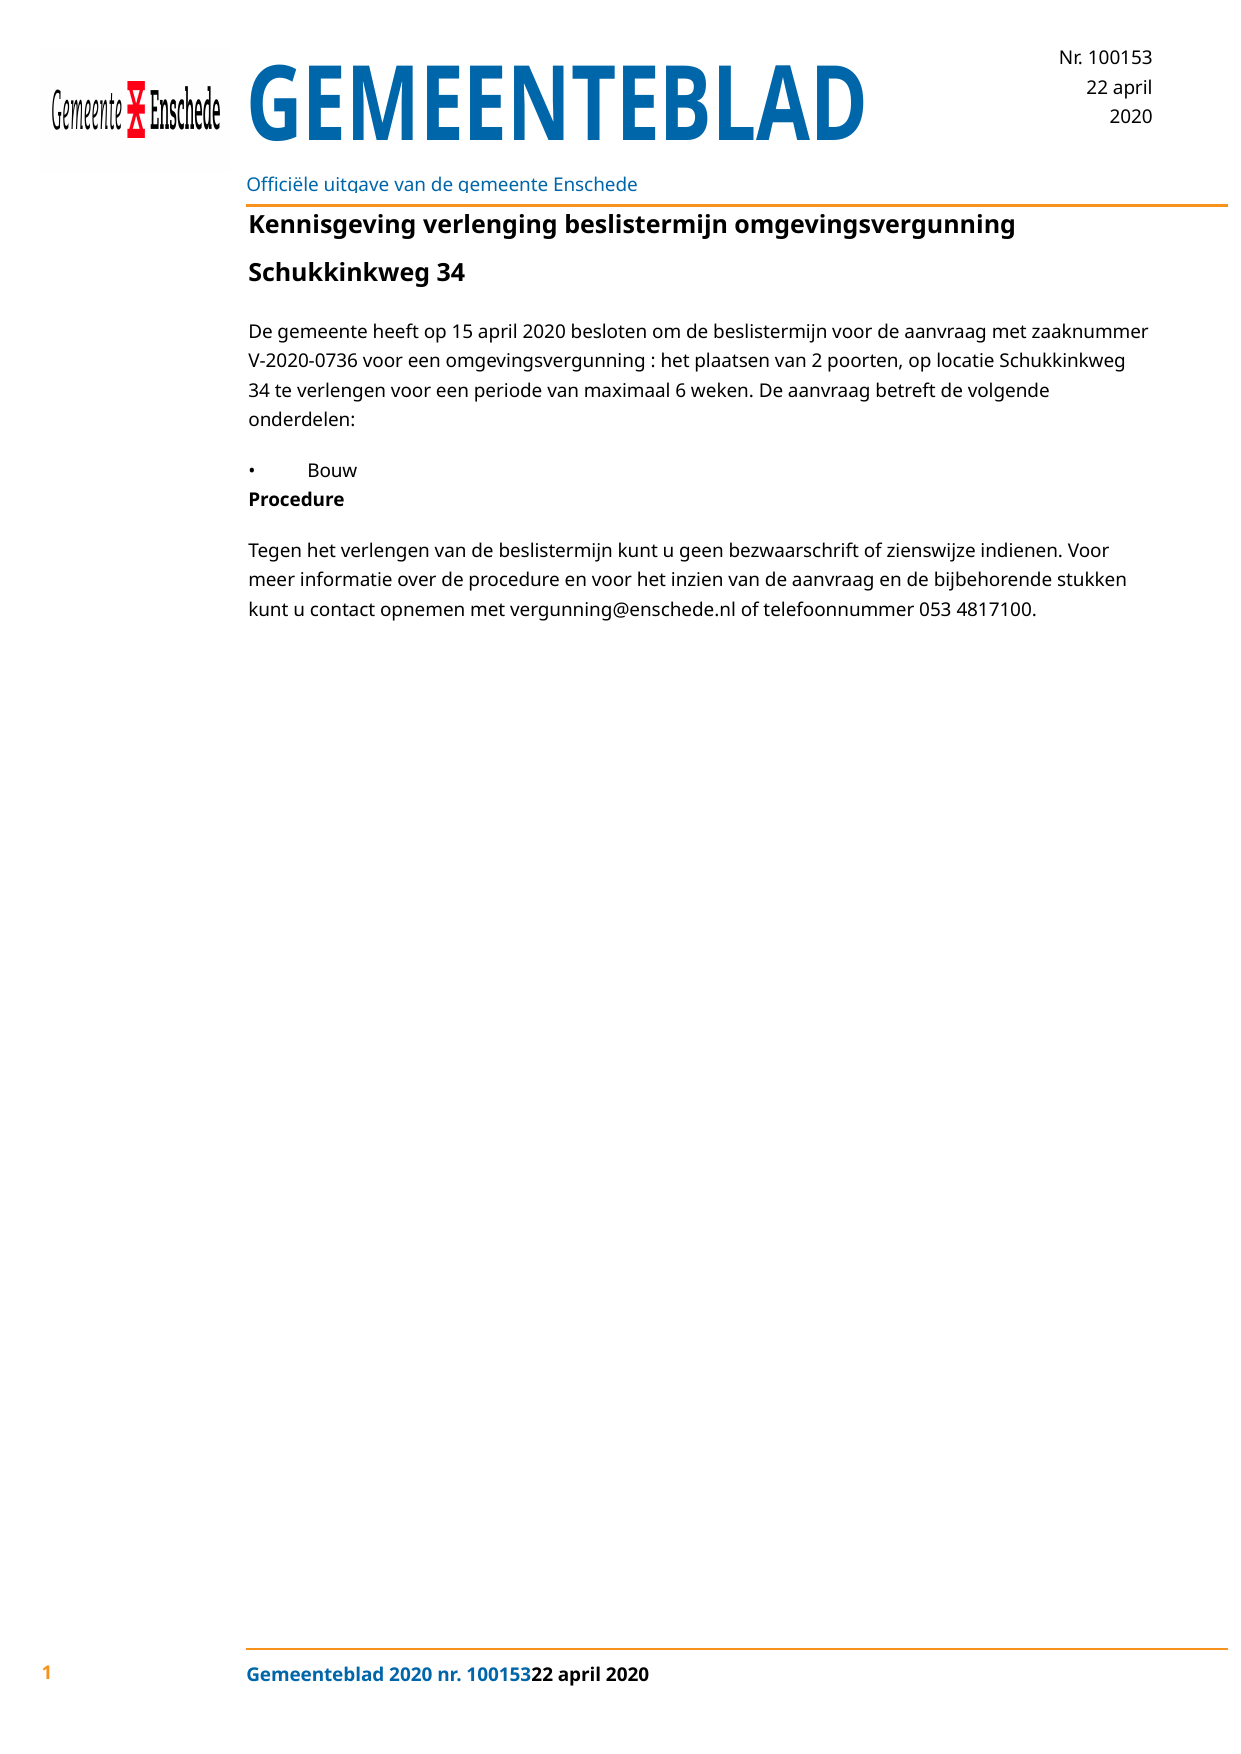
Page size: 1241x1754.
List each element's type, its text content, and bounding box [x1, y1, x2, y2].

text Tegen het verlengen van de beslistermijn kunt u geen bezwaarschrift of zienswijze indienen. Voor meer informatie over de procedure en voor het inzien van de aanvraag en de bijbehorende stukken kunt u contact opnemen met vergunning@enschede.nl of telefoonnummer 053 4817100. [248, 537, 1152, 622]
picture [41, 47, 231, 172]
text Procedure [248, 487, 1152, 512]
text Kennisgeving verlenging beslistermijn omgevingsvergunning Schukkinkweg 34 [248, 207, 1152, 288]
text De gemeente heeft op 15 april 2020 besloten om de beslistermijn voor de aanvraag met zaaknummer V-2020-0736 voor een omgevingsvergunning : het plaatsen van 2 poorten, op locatie Schukkinkweg 34 te verlengen voor een periode van maximaal 6 weken. De aanvraag betreft de volgende onderdelen: [248, 318, 1152, 432]
list Bouw [248, 457, 1152, 483]
